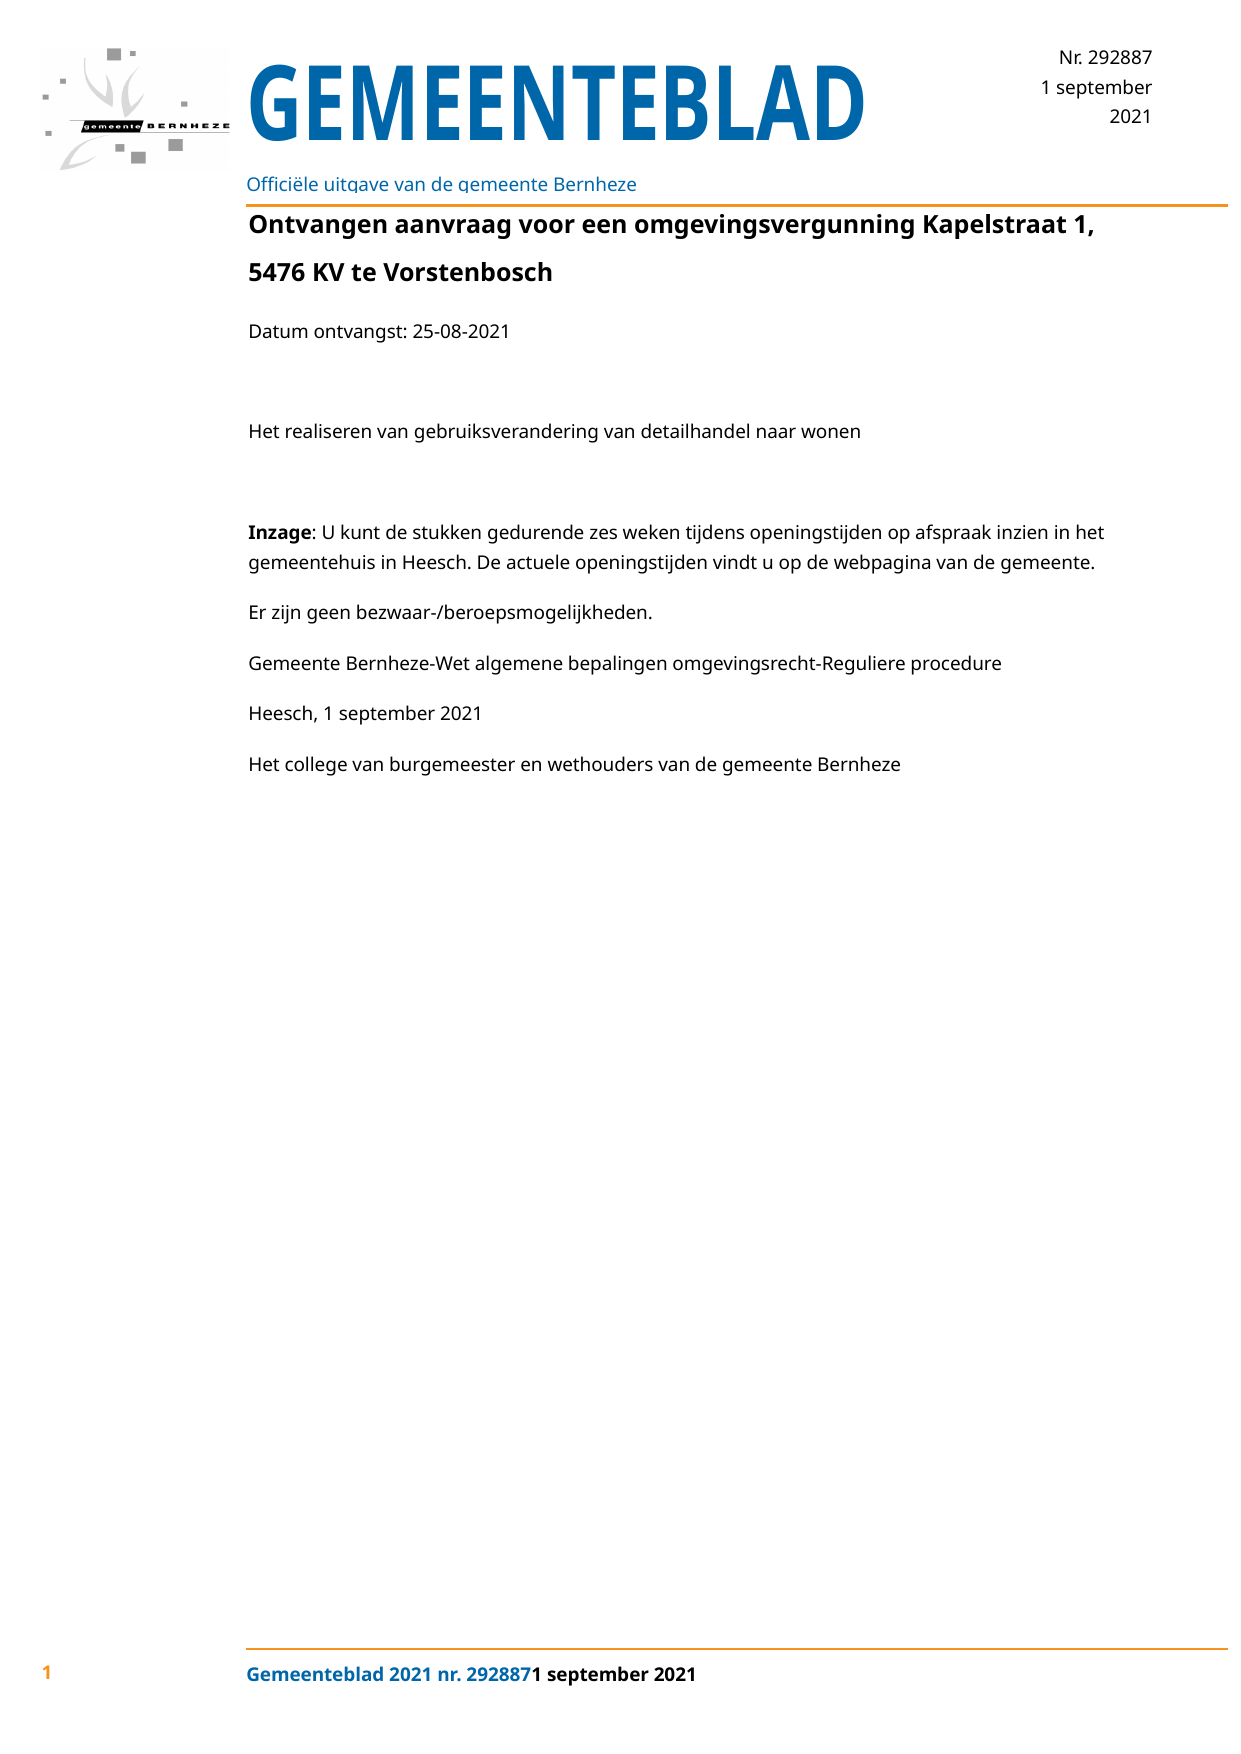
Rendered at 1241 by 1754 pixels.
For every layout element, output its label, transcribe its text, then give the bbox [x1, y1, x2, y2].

text Er zijn geen bezwaar-/beroepsmogelijkheden. [248, 599, 1152, 625]
text Heesch, 1 september 2021 [248, 700, 1152, 726]
text Datum ontvangst: 25-08-2021 [248, 318, 1152, 344]
text Gemeente Bernheze-Wet algemene bepalingen omgevingsrecht-Reguliere procedure [248, 650, 1152, 676]
text Het college van burgemeester en wethouders van de gemeente Bernheze [248, 751, 1152, 777]
picture [41, 47, 231, 172]
text Inzage: U kunt de stukken gedurende zes weken tijdens openingstijden op afspraak inzien in het gemeentehuis in Heesch. De actuele openingstijden vindt u op de webpagina van de gemeente. [248, 519, 1152, 575]
text Het realiseren van gebruiksverandering van detailhandel naar wonen [248, 419, 1152, 444]
text Ontvangen aanvraag voor een omgevingsvergunning Kapelstraat 1, 5476 KV te Vorstenbosch [248, 207, 1152, 288]
